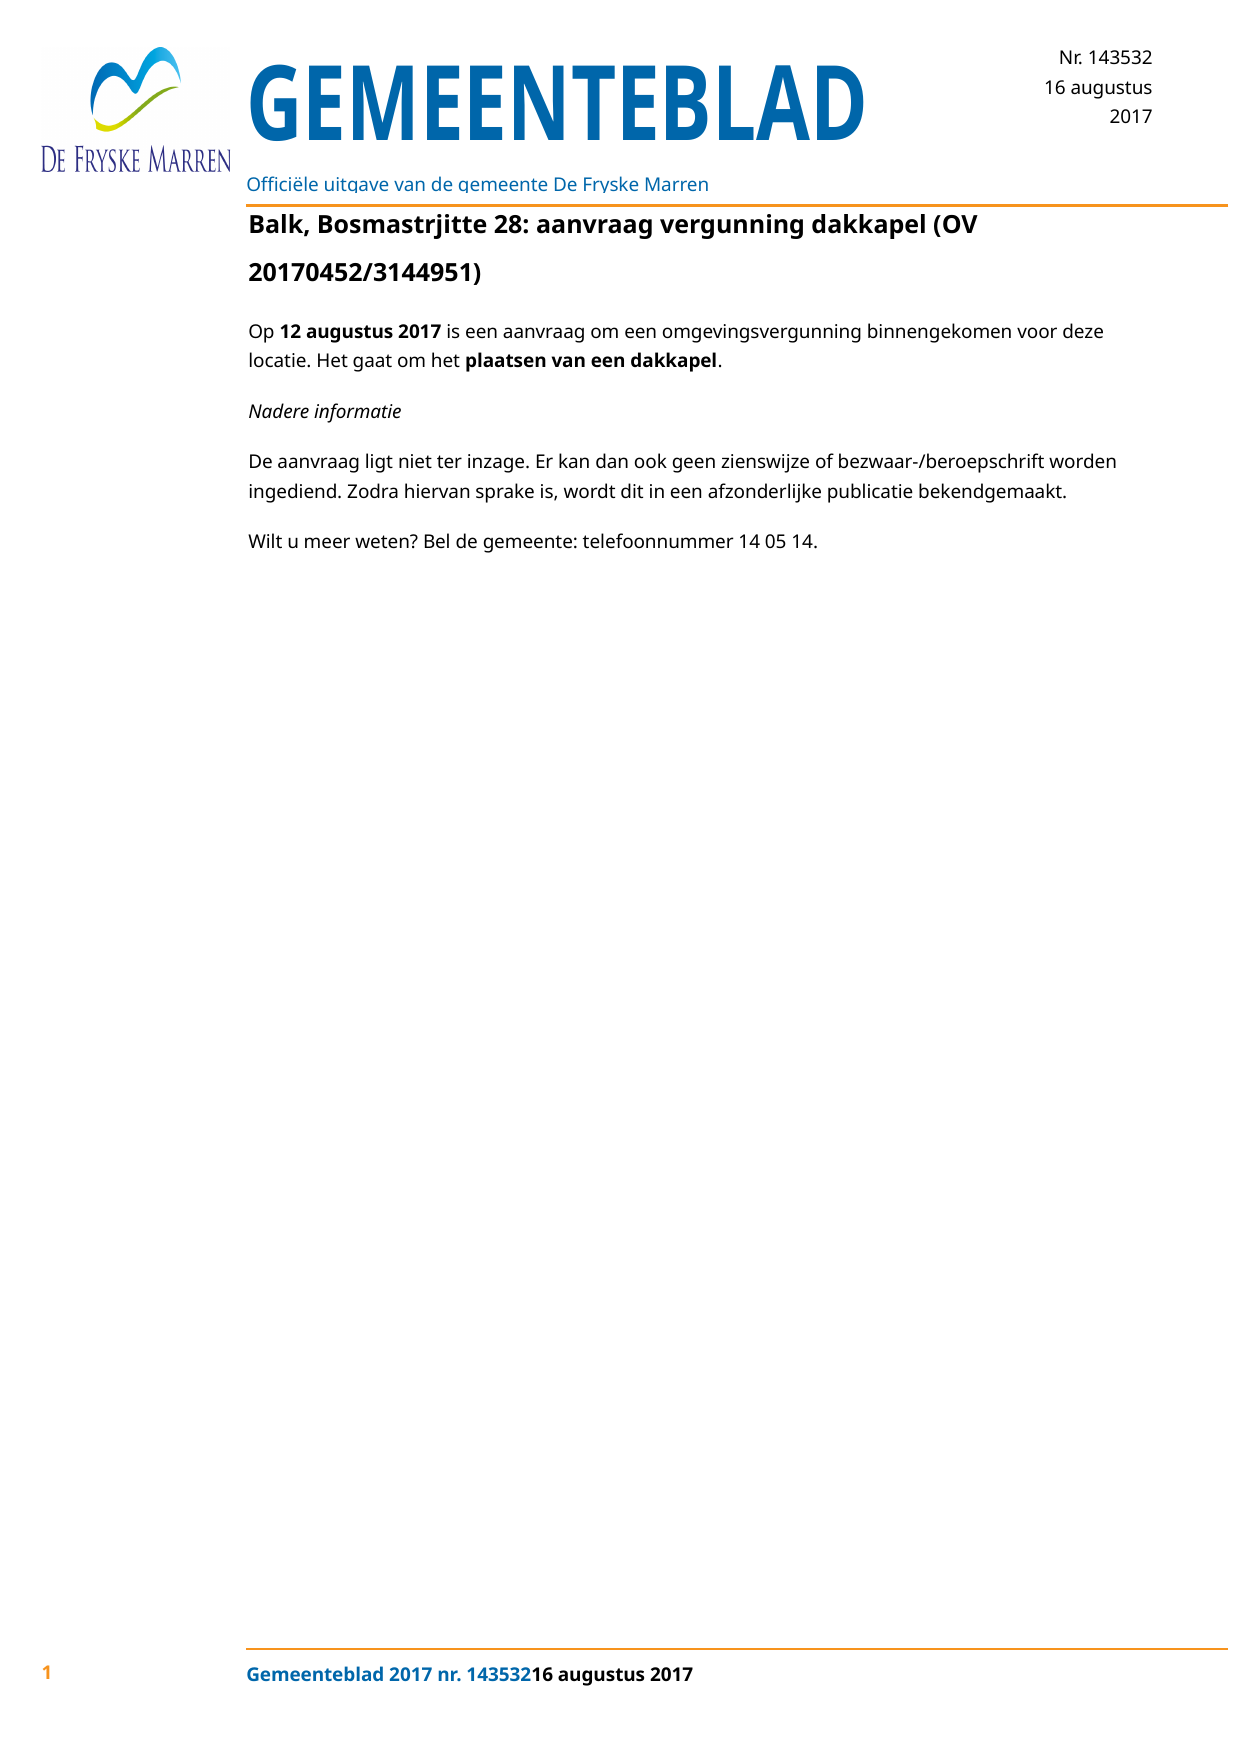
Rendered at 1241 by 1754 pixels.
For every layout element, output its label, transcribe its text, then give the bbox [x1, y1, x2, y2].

text Op 12 augustus 2017 is een aanvraag om een omgevingsvergunning binnengekomen voor deze locatie. Het gaat om het plaatsen van een dakkapel. [248, 318, 1152, 373]
picture [41, 47, 231, 172]
text Nadere informatie [248, 398, 1152, 424]
text Wilt u meer weten? Bel de gemeente: telefoonnummer 14 05 14. [248, 528, 1152, 554]
text Balk, Bosmastrjitte 28: aanvraag vergunning dakkapel (OV 20170452/3144951) [248, 207, 1152, 288]
text De aanvraag ligt niet ter inzage. Er kan dan ook geen zienswijze of bezwaar-/beroepschrift worden ingediend. Zodra hiervan sprake is, wordt dit in een afzonderlijke publicatie bekendgemaakt. [248, 448, 1152, 504]
